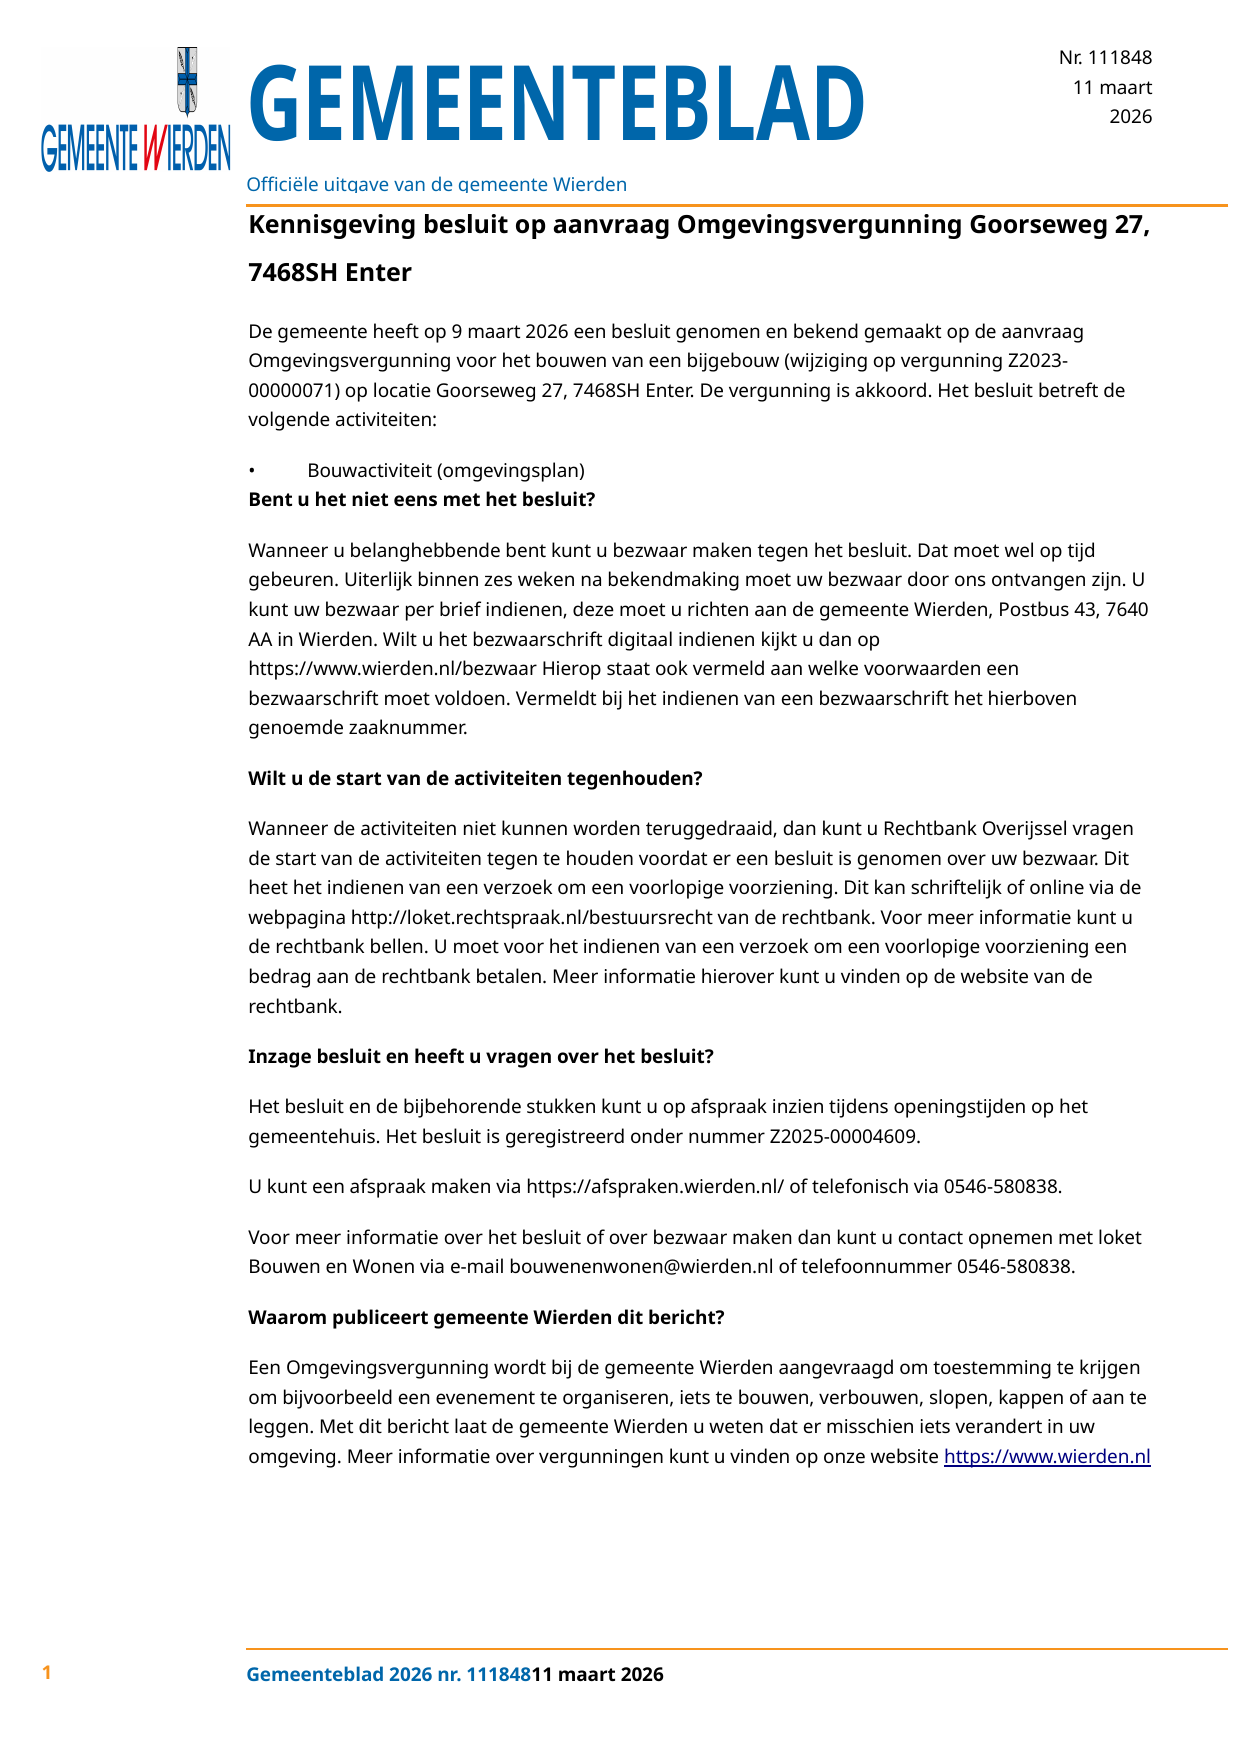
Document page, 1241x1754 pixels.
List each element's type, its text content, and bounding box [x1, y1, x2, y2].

text Voor meer informatie over het besluit of over bezwaar maken dan kunt u contact opnemen met loket Bouwen en Wonen via e-mail bouwenenwonen@wierden.nl of telefoonnummer 0546-580838. [248, 1224, 1152, 1279]
text Het besluit en de bijbehorende stukken kunt u op afspraak inzien tijdens openingstijden op het gemeentehuis. Het besluit is geregistreerd onder nummer Z2025-00004609. [248, 1094, 1152, 1149]
text Wanneer u belanghebbende bent kunt u bezwaar maken tegen het besluit. Dat moet wel op tijd gebeuren. Uiterlijk binnen zes weken na bekendmaking moet uw bezwaar door ons ontvangen zijn. U kunt uw bezwaar per brief indienen, deze moet u richten aan de gemeente Wierden, Postbus 43, 7640 AA in Wierden. Wilt u het bezwaarschrift digitaal indienen kijkt u dan op https://www.wierden.nl/bezwaar Hierop staat ook vermeld aan welke voorwaarden een bezwaarschrift moet voldoen. Vermeldt bij het indienen van een bezwaarschrift het hierboven genoemde zaaknummer. [248, 537, 1152, 740]
text Bent u het niet eens met het besluit? [248, 487, 1152, 512]
picture [41, 47, 231, 172]
list Bouwactiviteit (omgevingsplan) [248, 457, 1152, 483]
text Wilt u de start van de activiteiten tegenhouden? [248, 765, 1152, 791]
text U kunt een afspraak maken via https://afspraken.wierden.nl/ of telefonisch via 0546-580838. [248, 1174, 1152, 1199]
text Een Omgevingsvergunning wordt bij de gemeente Wierden aangevraagd om toestemming te krijgen om bijvoorbeeld een evenement te organiseren, iets te bouwen, verbouwen, slopen, kappen of aan te leggen. Met dit bericht laat de gemeente Wierden u weten dat er misschien iets verandert in uw omgeving. Meer informatie over vergunningen kunt u vinden op onze website https://www.wierden.nl [248, 1354, 1152, 1469]
text Kennisgeving besluit op aanvraag Omgevingsvergunning Goorseweg 27, 7468SH Enter [248, 207, 1152, 288]
text Wanneer de activiteiten niet kunnen worden teruggedraaid, dan kunt u Rechtbank Overijssel vragen de start van de activiteiten tegen te houden voordat er een besluit is genomen over uw bezwaar. Dit heet het indienen van een verzoek om een voorlopige voorziening. Dit kan schriftelijk of online via de webpagina http://loket.rechtspraak.nl/bestuursrecht van de rechtbank. Voor meer informatie kunt u de rechtbank bellen. U moet voor het indienen van een verzoek om een voorlopige voorziening een bedrag aan de rechtbank betalen. Meer informatie hierover kunt u vinden op de website van de rechtbank. [248, 815, 1152, 1019]
text Waarom publiceert gemeente Wierden dit bericht? [248, 1304, 1152, 1330]
text De gemeente heeft op 9 maart 2026 een besluit genomen en bekend gemaakt op de aanvraag Omgevingsvergunning voor het bouwen van een bijgebouw (wijziging op vergunning Z2023-00000071) op locatie Goorseweg 27, 7468SH Enter. De vergunning is akkoord. Het besluit betreft de volgende activiteiten: [248, 318, 1152, 432]
text Inzage besluit en heeft u vragen over het besluit? [248, 1043, 1152, 1069]
